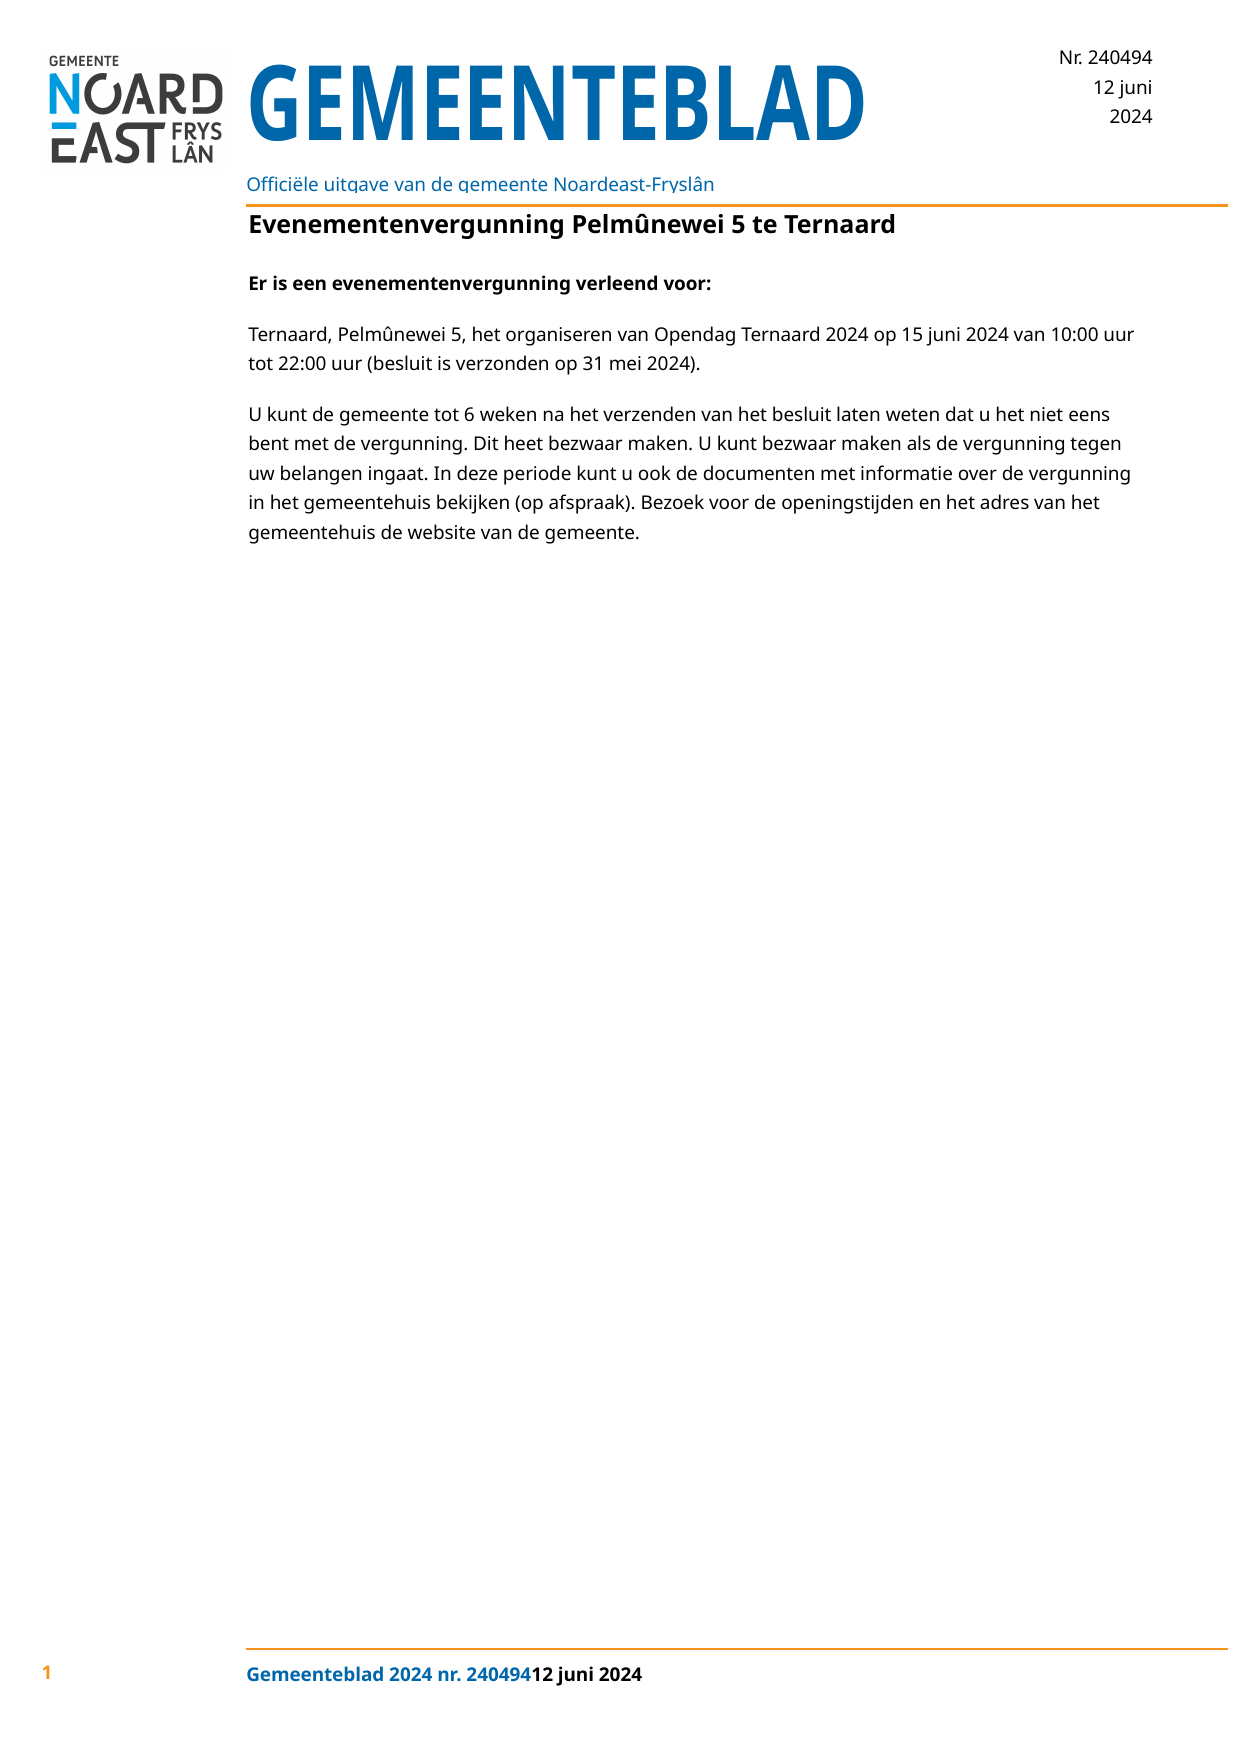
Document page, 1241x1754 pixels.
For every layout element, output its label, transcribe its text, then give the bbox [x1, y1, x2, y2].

picture [41, 47, 231, 172]
text Er is een evenementenvergunning verleend voor: [248, 270, 1152, 296]
text Ternaard, Pelmûnewei 5, het organiseren van Opendag Ternaard 2024 op 15 juni 2024 van 10:00 uur tot 22:00 uur (besluit is verzonden op 31 mei 2024). [248, 321, 1152, 376]
text U kunt de gemeente tot 6 weken na het verzenden van het besluit laten weten dat u het niet eens bent met de vergunning. Dit heet bezwaar maken. U kunt bezwaar maken als de vergunning tegen uw belangen ingaat. In deze periode kunt u ook de documenten met informatie over de vergunning in het gemeentehuis bekijken (op afspraak). Bezoek voor de openingstijden en het adres van het gemeentehuis de website van de gemeente. [248, 401, 1152, 545]
text Evenementenvergunning Pelmûnewei 5 te Ternaard [248, 207, 1152, 241]
